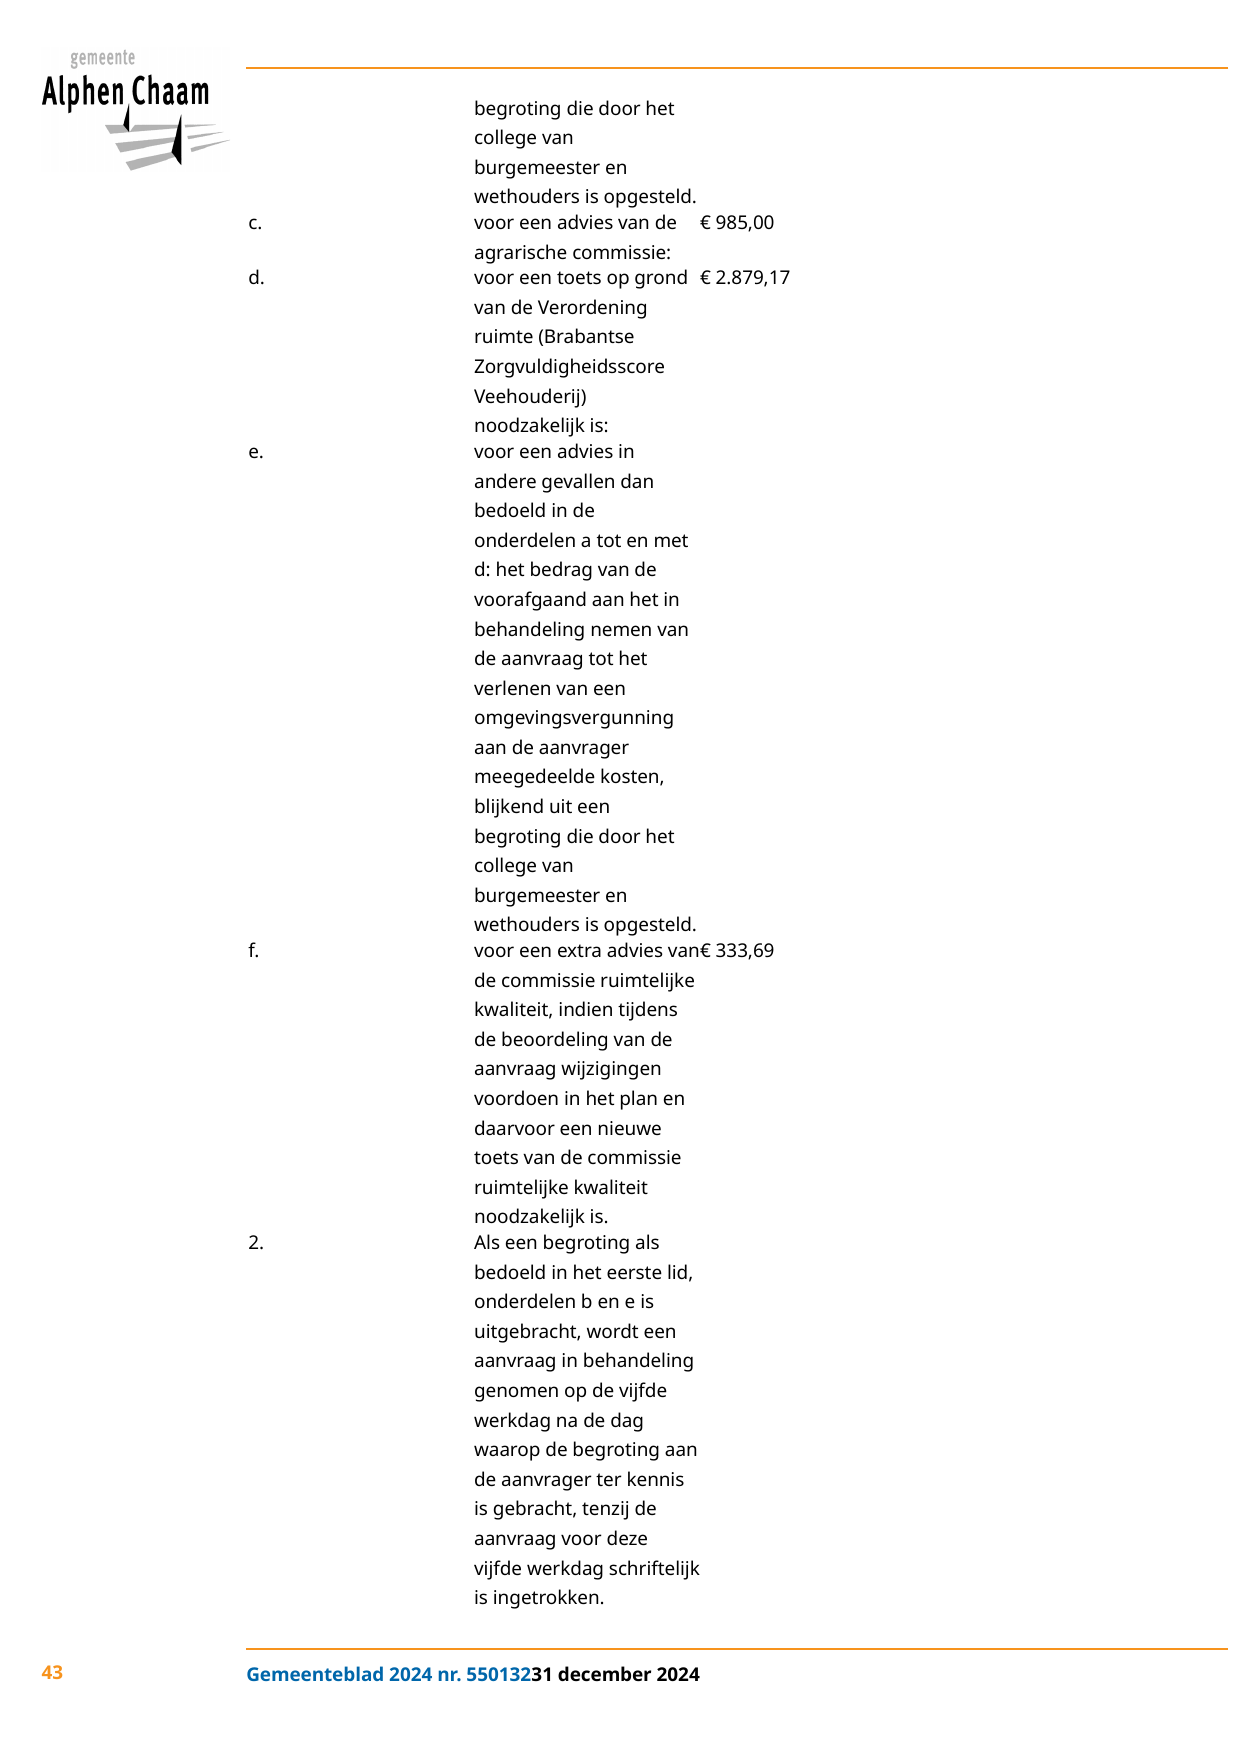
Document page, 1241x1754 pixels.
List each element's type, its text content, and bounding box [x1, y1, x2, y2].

table_cell [248, 95, 474, 209]
table_cell € 985,00 [700, 209, 926, 264]
table_cell [926, 937, 1152, 1229]
table_cell e. [248, 438, 474, 937]
table_cell [926, 438, 1152, 937]
table_cell voor een extra advies van de commissie ruimtelijke kwaliteit, indien tijdens de beoordeling van de aanvraag wijzigingen voordoen in het plan en daarvoor een nieuwe toets van de commissie ruimtelijke kwaliteit noodzakelijk is. [474, 937, 700, 1229]
table_cell c. [248, 209, 474, 264]
table_cell voor een toets op grond van de Verordening ruimte (Brabantse Zorgvuldigheidsscore Veehouderij) noodzakelijk is: [474, 265, 700, 438]
table_cell [926, 1229, 1152, 1610]
table_cell voor een advies van de agrarische commissie: [474, 209, 700, 264]
table_cell € 333,69 [700, 937, 926, 1229]
table_cell [926, 265, 1152, 438]
table_cell f. [248, 937, 474, 1229]
picture [41, 47, 231, 172]
table_cell d. [248, 265, 474, 438]
table_cell [700, 438, 926, 937]
table_cell [926, 209, 1152, 264]
table_cell [700, 1229, 926, 1610]
table_cell 2. [248, 1229, 474, 1610]
table_cell Als een begroting als bedoeld in het eerste lid, onderdelen b en e is uitgebracht, wordt een aanvraag in behandeling genomen op de vijfde werkdag na de dag waarop de begroting aan de aanvrager ter kennis is gebracht, tenzij de aanvraag voor deze vijfde werkdag schriftelijk is ingetrokken. [474, 1229, 700, 1610]
table_cell € 2.879,17 [700, 265, 926, 438]
table_cell [700, 95, 926, 209]
table_cell begroting die door het college van burgemeester en wethouders is opgesteld. [474, 95, 700, 209]
table_cell voor een advies in andere gevallen dan bedoeld in de onderdelen a tot en met d: het bedrag van de voorafgaand aan het in behandeling nemen van de aanvraag tot het verlenen van een omgevingsvergunning aan de aanvrager meegedeelde kosten, blijkend uit een begroting die door het college van burgemeester en wethouders is opgesteld. [474, 438, 700, 937]
table_cell [926, 95, 1152, 209]
